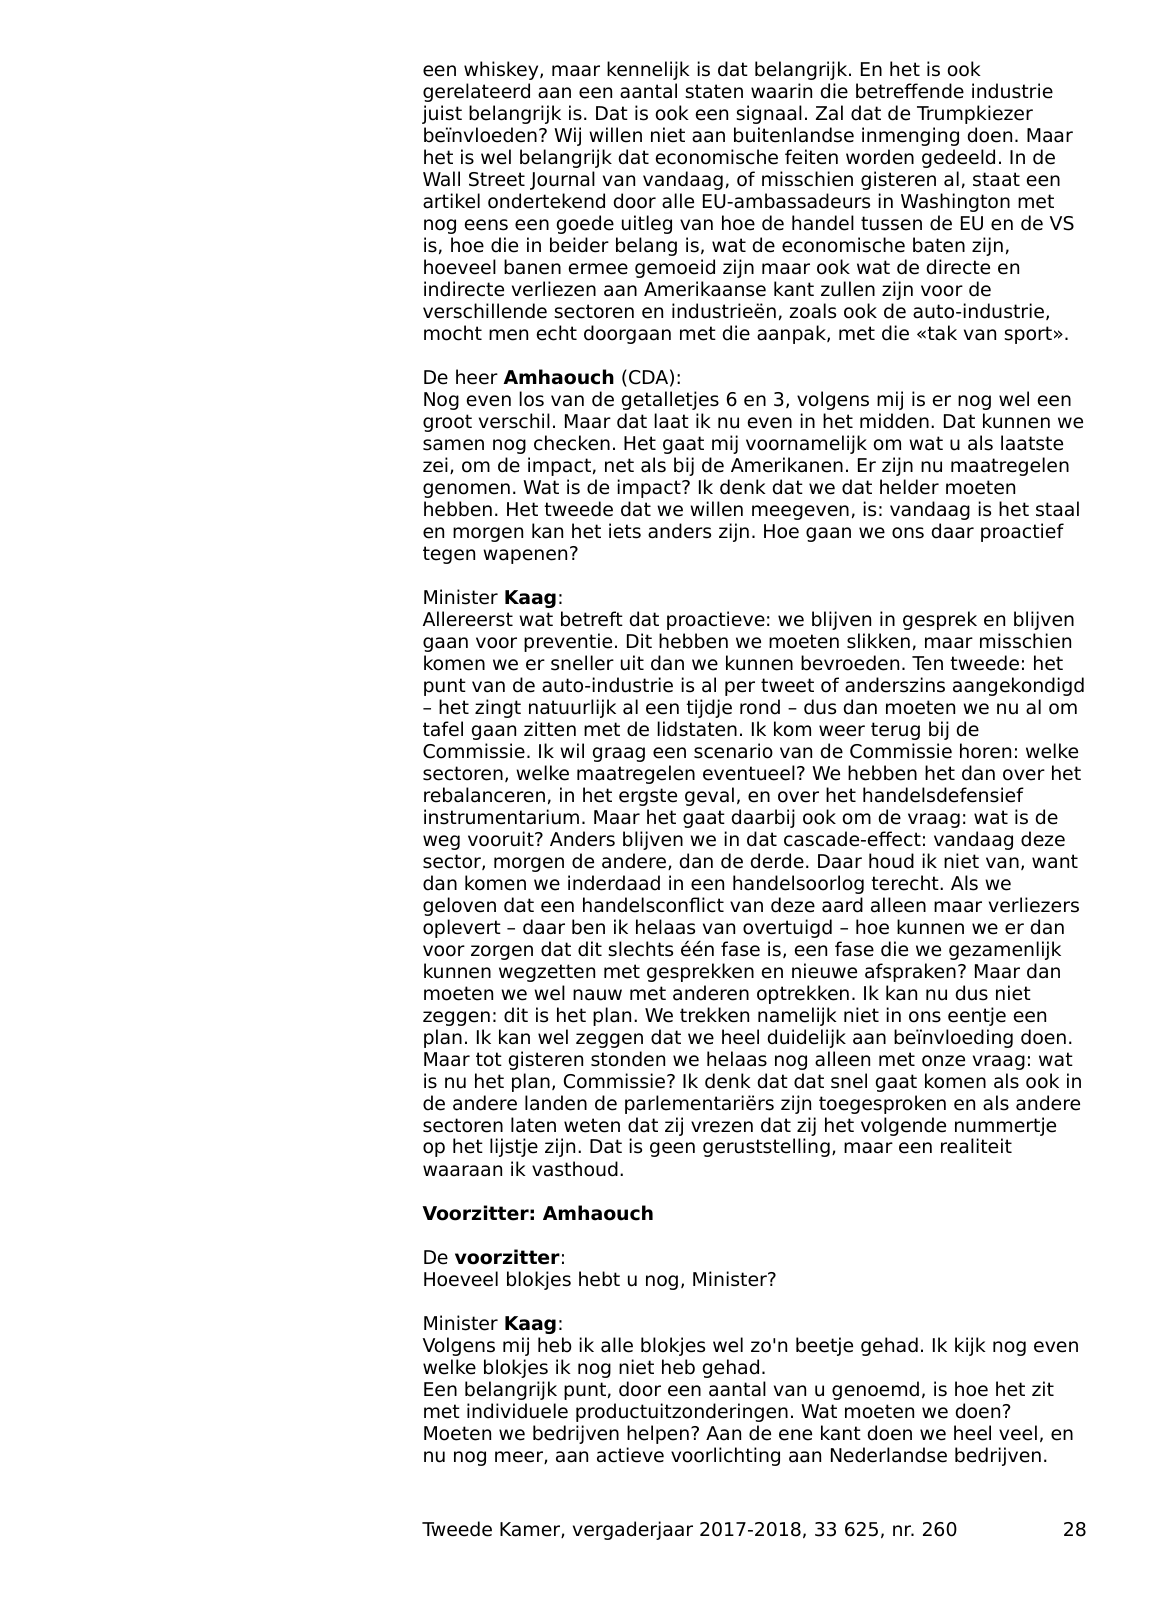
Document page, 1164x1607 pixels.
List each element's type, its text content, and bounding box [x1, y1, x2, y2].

text Hoeveel blokjes hebt u nog, Minister? [422, 1269, 1087, 1291]
text Nog even los van de getalletjes 6 en 3, volgens mij is er nog wel een groot verschil. Maar dat laat ik nu even in het midden. Dat kunnen we samen nog checken. Het gaat mij voornamelijk om wat u als laatste zei, om de impact, net als bij de Amerikanen. Er zijn nu maatregelen genomen. Wat is de impact? Ik denk dat we dat helder moeten hebben. Het tweede dat we willen meegeven, is: vandaag is het staal en morgen kan het iets anders zijn. Hoe gaan we ons daar proactief tegen wapenen? [422, 389, 1087, 565]
text Minister Kaag: [422, 587, 1087, 609]
text Allereerst wat betreft dat proactieve: we blijven in gesprek en blijven gaan voor preventie. Dit hebben we moeten slikken, maar misschien komen we er sneller uit dan we kunnen bevroeden. Ten tweede: het punt van de auto-industrie is al per tweet of anderszins aangekondigd – het zingt natuurlijk al een tijdje rond – dus dan moeten we nu al om tafel gaan zitten met de lidstaten. Ik kom weer terug bij de Commissie. Ik wil graag een scenario van de Commissie horen: welke sectoren, welke maatregelen eventueel? We hebben het dan over het rebalanceren, in het ergste geval, en over het handelsdefensief instrumentarium. Maar het gaat daarbij ook om de vraag: wat is de weg vooruit? Anders blijven we in dat cascade-effect: vandaag deze sector, morgen de andere, dan de derde. Daar houd ik niet van, want dan komen we inderdaad in een handelsoorlog terecht. Als we geloven dat een handelsconflict van deze aard alleen maar verliezers oplevert – daar ben ik helaas van overtuigd – hoe kunnen we er dan voor zorgen dat dit slechts één fase is, een fase die we gezamenlijk kunnen wegzetten met gesprekken en nieuwe afspraken? Maar dan moeten we wel nauw met anderen optrekken. Ik kan nu dus niet zeggen: dit is het plan. We trekken namelijk niet in ons eentje een plan. Ik kan wel zeggen dat we heel duidelijk aan beïnvloeding doen. Maar tot gisteren stonden we helaas nog alleen met onze vraag: wat is nu het plan, Commissie? Ik denk dat dat snel gaat komen als ook in de andere landen de parlementariërs zijn toegesproken en als andere sectoren laten weten dat zij vrezen dat zij het volgende nummertje op het lijstje zijn. Dat is geen geruststelling, maar een realiteit waaraan ik vasthoud. [422, 609, 1087, 1180]
text Volgens mij heb ik alle blokjes wel zo'n beetje gehad. Ik kijk nog even welke blokjes ik nog niet heb gehad. [422, 1335, 1087, 1379]
text De voorzitter: [422, 1247, 1087, 1269]
text een whiskey, maar kennelijk is dat belangrijk. En het is ook gerelateerd aan een aantal staten waarin die betreffende industrie juist belangrijk is. Dat is ook een signaal. Zal dat de Trumpkiezer beïnvloeden? Wij willen niet aan buitenlandse inmenging doen. Maar het is wel belangrijk dat economische feiten worden gedeeld. In de Wall Street Journal van vandaag, of misschien gisteren al, staat een artikel ondertekend door alle EU-ambassadeurs in Washington met nog eens een goede uitleg van hoe de handel tussen de EU en de VS is, hoe die in beider belang is, wat de economische baten zijn, hoeveel banen ermee gemoeid zijn maar ook wat de directe en indirecte verliezen aan Amerikaanse kant zullen zijn voor de verschillende sectoren en industrieën, zoals ook de auto-industrie, mocht men echt doorgaan met die aanpak, met die «tak van sport». [422, 59, 1087, 345]
text Minister Kaag: [422, 1313, 1087, 1335]
text De heer Amhaouch (CDA): [422, 367, 1087, 389]
subtitle Voorzitter: Amhaouch [422, 1203, 1087, 1224]
text Een belangrijk punt, door een aantal van u genoemd, is hoe het zit met individuele productuitzonderingen. Wat moeten we doen? Moeten we bedrijven helpen? Aan de ene kant doen we heel veel, en nu nog meer, aan actieve voorlichting aan Nederlandse bedrijven. [422, 1379, 1087, 1467]
